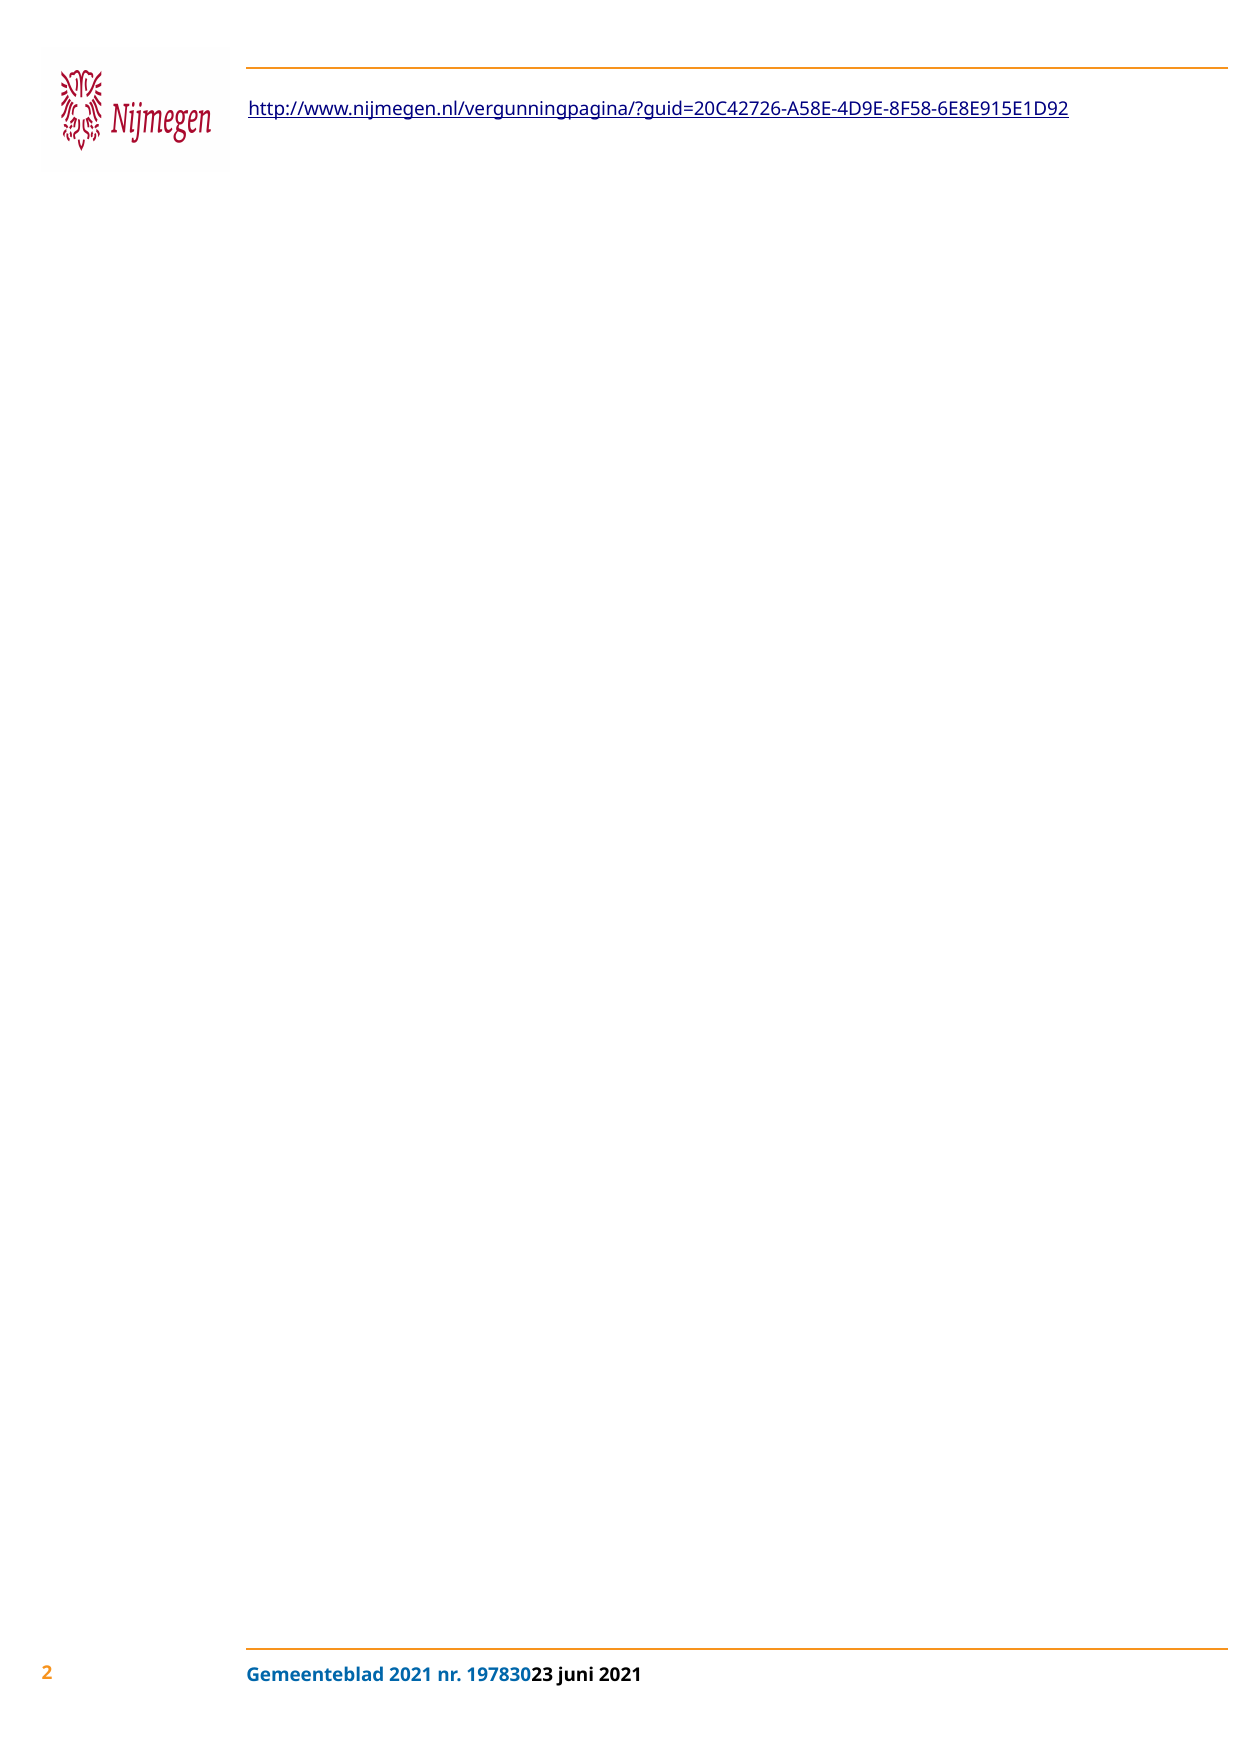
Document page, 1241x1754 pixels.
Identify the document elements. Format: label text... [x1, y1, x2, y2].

picture [41, 47, 231, 172]
text http://www.nijmegen.nl/vergunningpagina/?guid=20C42726-A58E-4D9E-8F58-6E8E915E1D92 [248, 95, 1152, 121]
